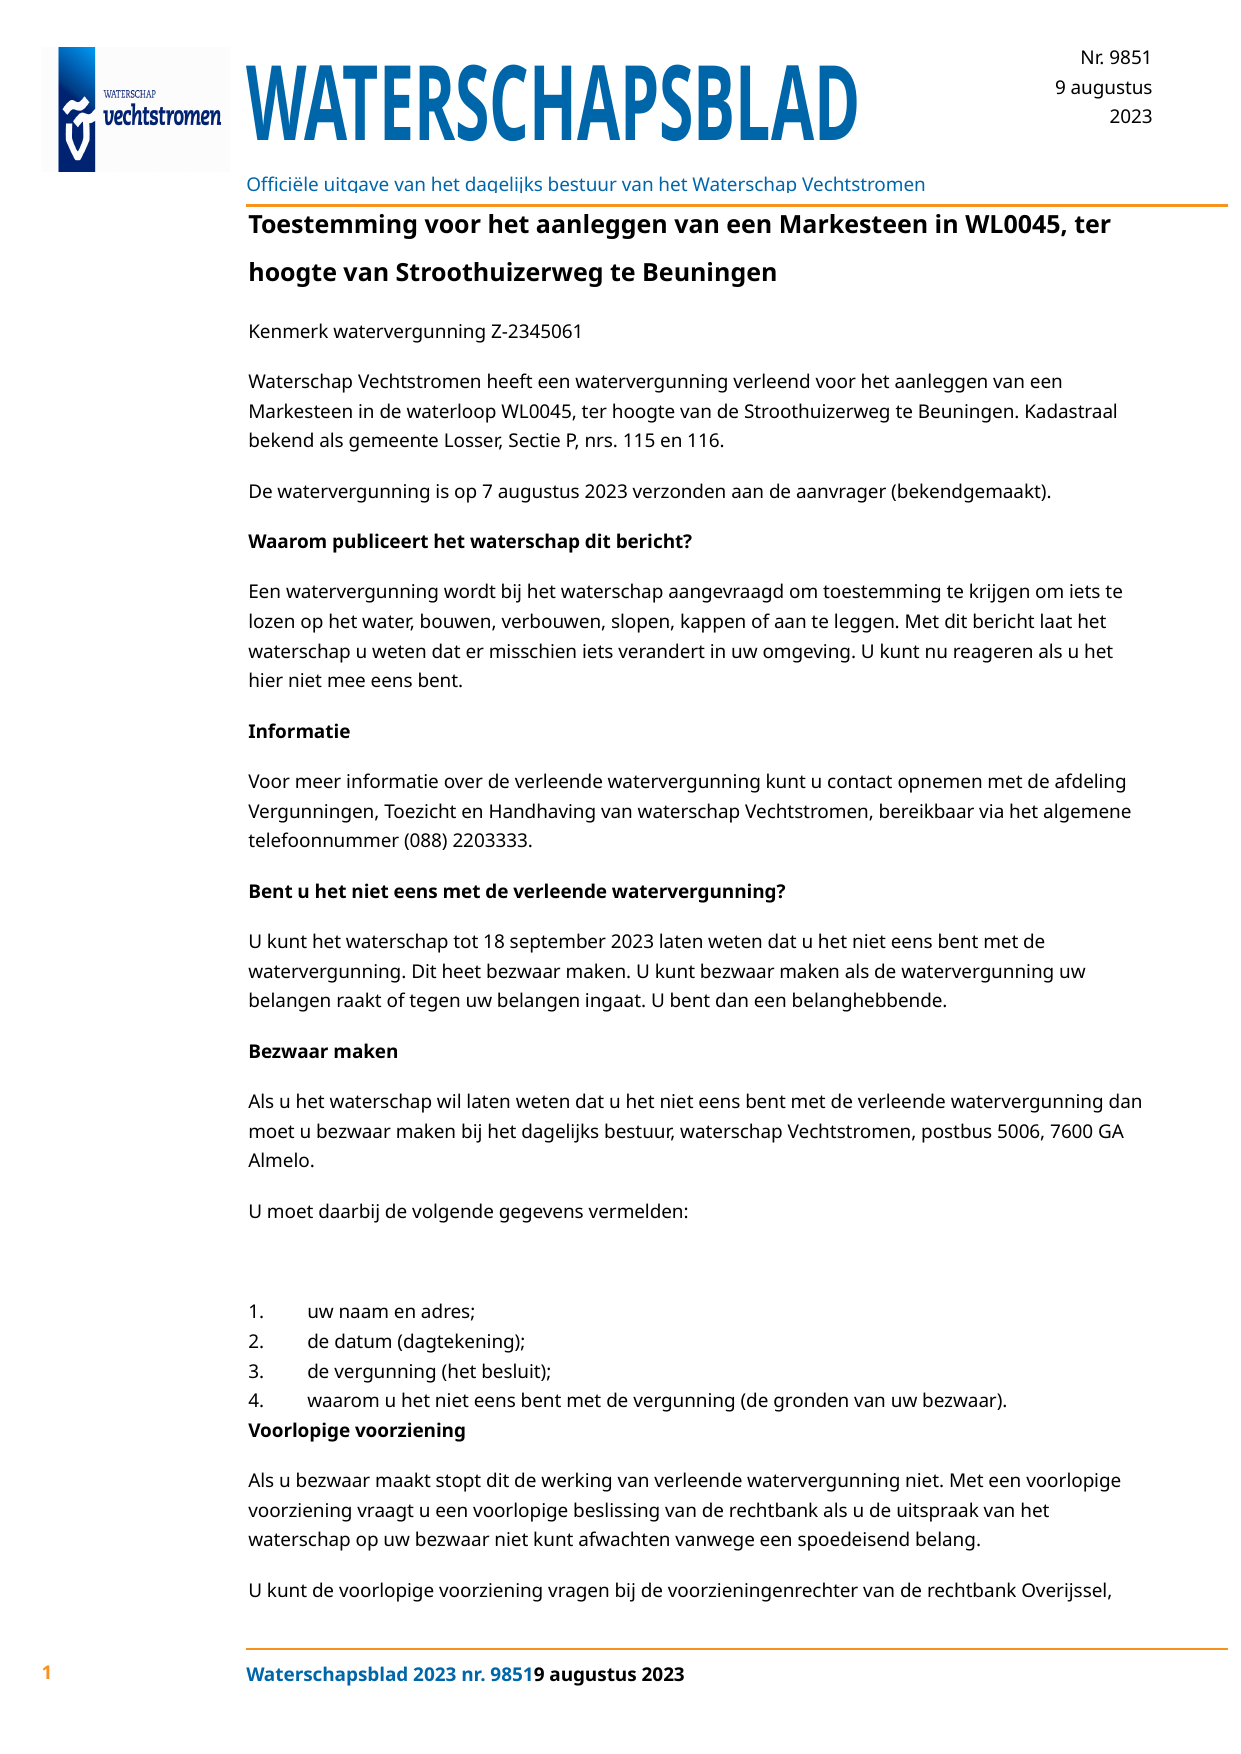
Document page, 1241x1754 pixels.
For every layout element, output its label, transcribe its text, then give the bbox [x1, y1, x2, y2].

text Waterschap Vechtstromen heeft een watervergunning verleend voor het aanleggen van een Markesteen in de waterloop WL0045, ter hoogte van de Stroothuizerweg te Beuningen. Kadastraal bekend als gemeente Losser, Sectie P, nrs. 115 en 116. [248, 368, 1152, 453]
text Als u bezwaar maakt stopt dit de werking van verleende watervergunning niet. Met een voorlopige voorziening vraagt u een voorlopige beslissing van de rechtbank als u de uitspraak van het waterschap op uw bezwaar niet kunt afwachten vanwege een spoedeisend belang. [248, 1467, 1152, 1552]
text Informatie [248, 718, 1152, 744]
text Voor meer informatie over de verleende watervergunning kunt u contact opnemen met de afdeling Vergunningen, Toezicht en Handhaving van waterschap Vechtstromen, bereikbaar via het algemene telefoonnummer (088) 2203333. [248, 768, 1152, 853]
text U moet daarbij de volgende gegevens vermelden: [248, 1198, 1152, 1224]
list de datum (dagtekening); [248, 1328, 1152, 1354]
list de vergunning (het besluit); [248, 1358, 1152, 1384]
text Voorlopige voorziening [248, 1417, 1152, 1443]
text Als u het waterschap wil laten weten dat u het niet eens bent met de verleende watervergunning dan moet u bezwaar maken bij het dagelijks bestuur, waterschap Vechtstromen, postbus 5006, 7600 GA Almelo. [248, 1088, 1152, 1173]
text Kenmerk watervergunning Z-2345061 [248, 318, 1152, 344]
text Bezwaar maken [248, 1038, 1152, 1064]
list waarom u het niet eens bent met de vergunning (de gronden van uw bezwaar). [248, 1387, 1152, 1413]
picture [41, 47, 231, 172]
text Een watervergunning wordt bij het waterschap aangevraagd om toestemming te krijgen om iets te lozen op het water, bouwen, verbouwen, slopen, kappen of aan te leggen. Met dit bericht laat het waterschap u weten dat er misschien iets verandert in uw omgeving. U kunt nu reageren als u het hier niet mee eens bent. [248, 579, 1152, 693]
text De watervergunning is op 7 augustus 2023 verzonden aan de aanvrager (bekendgemaakt). [248, 478, 1152, 504]
text Bent u het niet eens met de verleende watervergunning? [248, 878, 1152, 904]
text Waarom publiceert het waterschap dit bericht? [248, 528, 1152, 554]
text U kunt de voorlopige voorziening vragen bij de voorzieningenrechter van de rechtbank Overijssel, [248, 1577, 1152, 1603]
text Toestemming voor het aanleggen van een Markesteen in WL0045, ter hoogte van Stroothuizerweg te Beuningen [248, 207, 1152, 288]
list uw naam en adres; [248, 1299, 1152, 1324]
text U kunt het waterschap tot 18 september 2023 laten weten dat u het niet eens bent met de watervergunning. Dit heet bezwaar maken. U kunt bezwaar maken als de watervergunning uw belangen raakt of tegen uw belangen ingaat. U bent dan een belanghebbende. [248, 928, 1152, 1013]
